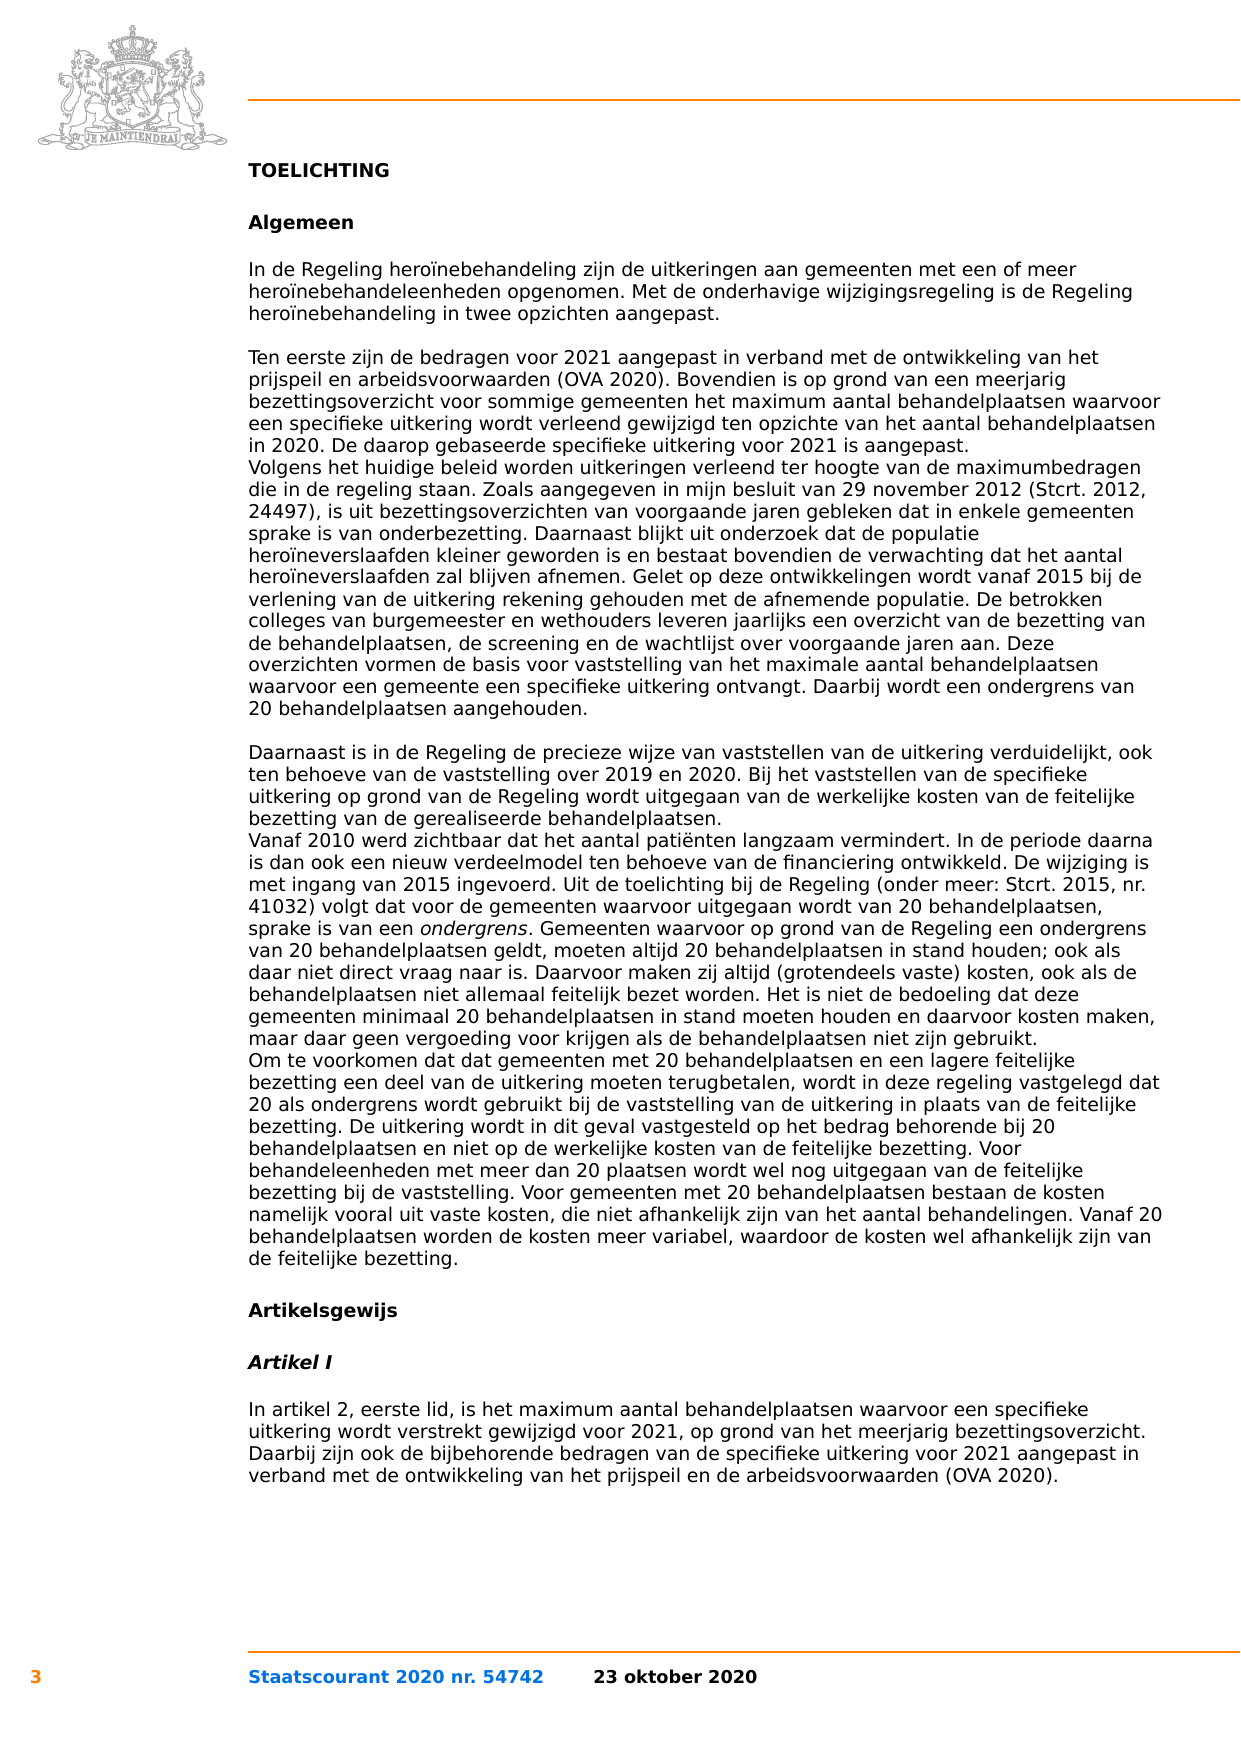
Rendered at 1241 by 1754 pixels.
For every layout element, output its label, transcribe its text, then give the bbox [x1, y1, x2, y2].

subtitle Artikel I [248, 1352, 1163, 1374]
text Volgens het huidige beleid worden uitkeringen verleend ter hoogte van de maximumbedragen die in de regeling staan. Zoals aangegeven in mijn besluit van 29 november 2012 (Stcrt. 2012, 24497), is uit bezettingsoverzichten van voorgaande jaren gebleken dat in enkele gemeenten sprake is van onderbezetting. Daarnaast blijkt uit onderzoek dat de populatie heroïneverslaafden kleiner geworden is en bestaat bovendien de verwachting dat het aantal heroïneverslaafden zal blijven afnemen. Gelet op deze ontwikkelingen wordt vanaf 2015 bij de verlening van de uitkering rekening gehouden met de afnemende populatie. De betrokken colleges van burgemeester en wethouders leveren jaarlijks een overzicht van de bezetting van de behandelplaatsen, de screening en de wachtlijst over voorgaande jaren aan. Deze overzichten vormen de basis voor vaststelling van het maximale aantal behandelplaatsen waarvoor een gemeente een specifieke uitkering ontvangt. Daarbij wordt een ondergrens van 20 behandelplaatsen aangehouden. [248, 457, 1163, 720]
subtitle Artikelsgewijs [248, 1300, 1163, 1322]
text In de Regeling heroïnebehandeling zijn de uitkeringen aan gemeenten met een of meer heroïnebehandeleenheden opgenomen. Met de onderhavige wijzigingsregeling is de Regeling heroïnebehandeling in twee opzichten aangepast. [248, 259, 1163, 325]
picture [38, 25, 227, 150]
subtitle TOELICHTING [248, 160, 1163, 182]
subtitle Algemeen [248, 212, 1163, 234]
text Vanaf 2010 werd zichtbaar dat het aantal patiënten langzaam vermindert. In de periode daarna is dan ook een nieuw verdeelmodel ten behoeve van de financiering ontwikkeld. De wijziging is met ingang van 2015 ingevoerd. Uit de toelichting bij de Regeling (onder meer: Stcrt. 2015, nr. 41032) volgt dat voor de gemeenten waarvoor uitgegaan wordt van 20 behandelplaatsen, sprake is van een ondergrens. Gemeenten waarvoor op grond van de Regeling een ondergrens van 20 behandelplaatsen geldt, moeten altijd 20 behandelplaatsen in stand houden; ook als daar niet direct vraag naar is. Daarvoor maken zij altijd (grotendeels vaste) kosten, ook als de behandelplaatsen niet allemaal feitelijk bezet worden. Het is niet de bedoeling dat deze gemeenten minimaal 20 behandelplaatsen in stand moeten houden en daarvoor kosten maken, maar daar geen vergoeding voor krijgen als de behandelplaatsen niet zijn gebruikt. [248, 830, 1163, 1050]
text Ten eerste zijn de bedragen voor 2021 aangepast in verband met de ontwikkeling van het prijspeil en arbeidsvoorwaarden (OVA 2020). Bovendien is op grond van een meerjarig bezettingsoverzicht voor sommige gemeenten het maximum aantal behandelplaatsen waarvoor een specifieke uitkering wordt verleend gewijzigd ten opzichte van het aantal behandelplaatsen in 2020. De daarop gebaseerde specifieke uitkering voor 2021 is aangepast. [248, 347, 1163, 457]
text Daarnaast is in de Regeling de precieze wijze van vaststellen van de uitkering verduidelijkt, ook ten behoeve van de vaststelling over 2019 en 2020. Bij het vaststellen van de specifieke uitkering op grond van de Regeling wordt uitgegaan van de werkelijke kosten van de feitelijke bezetting van de gerealiseerde behandelplaatsen. [248, 742, 1163, 830]
text Om te voorkomen dat dat gemeenten met 20 behandelplaatsen en een lagere feitelijke bezetting een deel van de uitkering moeten terugbetalen, wordt in deze regeling vastgelegd dat 20 als ondergrens wordt gebruikt bij de vaststelling van de uitkering in plaats van de feitelijke bezetting. De uitkering wordt in dit geval vastgesteld op het bedrag behorende bij 20 behandelplaatsen en niet op de werkelijke kosten van de feitelijke bezetting. Voor behandeleenheden met meer dan 20 plaatsen wordt wel nog uitgegaan van de feitelijke bezetting bij de vaststelling. Voor gemeenten met 20 behandelplaatsen bestaan de kosten namelijk vooral uit vaste kosten, die niet afhankelijk zijn van het aantal behandelingen. Vanaf 20 behandelplaatsen worden de kosten meer variabel, waardoor de kosten wel afhankelijk zijn van de feitelijke bezetting. [248, 1050, 1163, 1270]
text In artikel 2, eerste lid, is het maximum aantal behandelplaatsen waarvoor een specifieke uitkering wordt verstrekt gewijzigd voor 2021, op grond van het meerjarig bezettingsoverzicht. Daarbij zijn ook de bijbehorende bedragen van de specifieke uitkering voor 2021 aangepast in verband met de ontwikkeling van het prijspeil en de arbeidsvoorwaarden (OVA 2020). [248, 1399, 1163, 1487]
